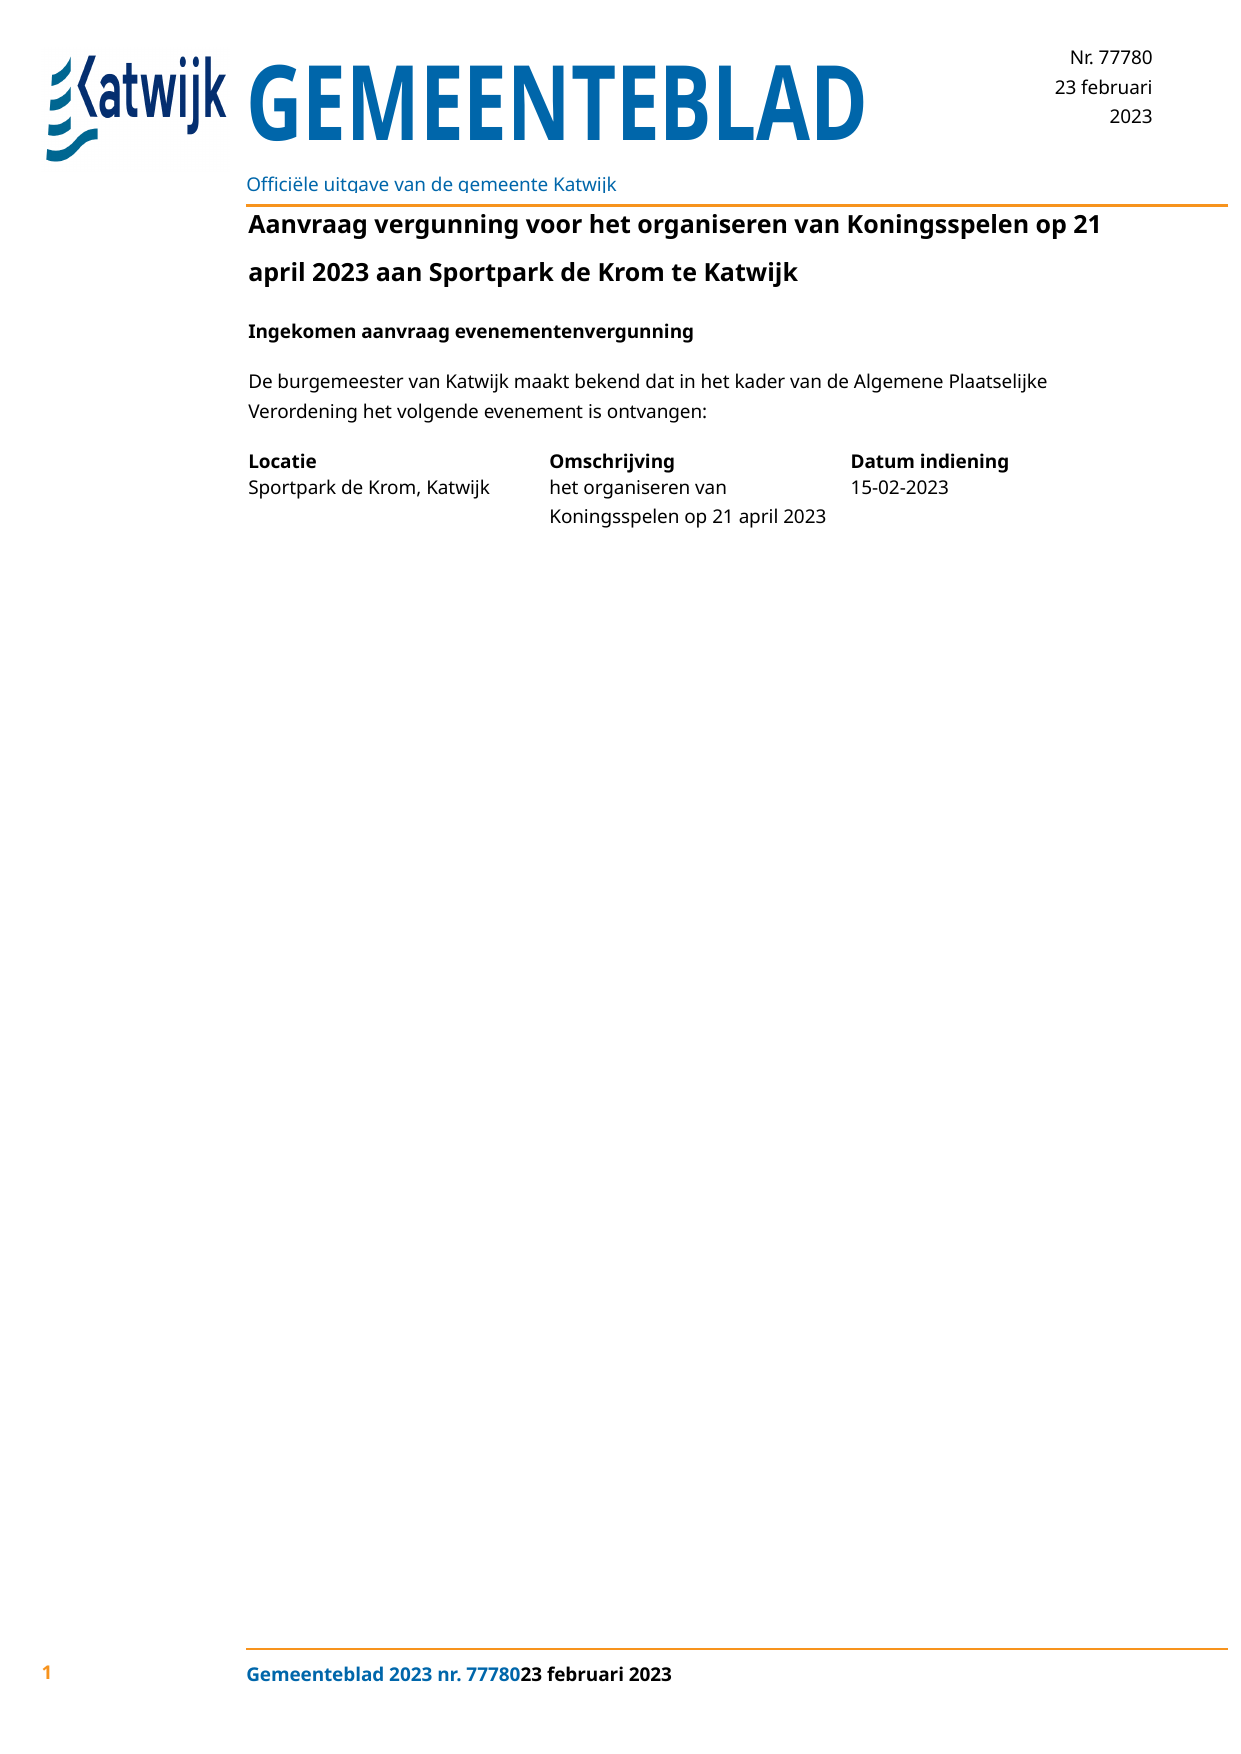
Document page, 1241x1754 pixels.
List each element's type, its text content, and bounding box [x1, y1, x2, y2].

picture [41, 47, 231, 172]
text Ingekomen aanvraag evenementenvergunning [248, 318, 1152, 344]
text Aanvraag vergunning voor het organiseren van Koningsspelen op 21 april 2023 aan Sportpark de Krom te Katwijk [248, 207, 1152, 288]
table_cell het organiseren van Koningsspelen op 21 april 2023 [549, 474, 850, 529]
table_cell Sportpark de Krom, Katwijk [248, 474, 549, 529]
table_header Datum indiening [850, 449, 1152, 474]
text De burgemeester van Katwijk maakt bekend dat in het kader van de Algemene Plaatselijke Verordening het volgende evenement is ontvangen: [248, 368, 1152, 424]
table_header Locatie [248, 449, 549, 474]
table_cell 15-02-2023 [850, 474, 1152, 529]
table_header Omschrijving [549, 449, 850, 474]
